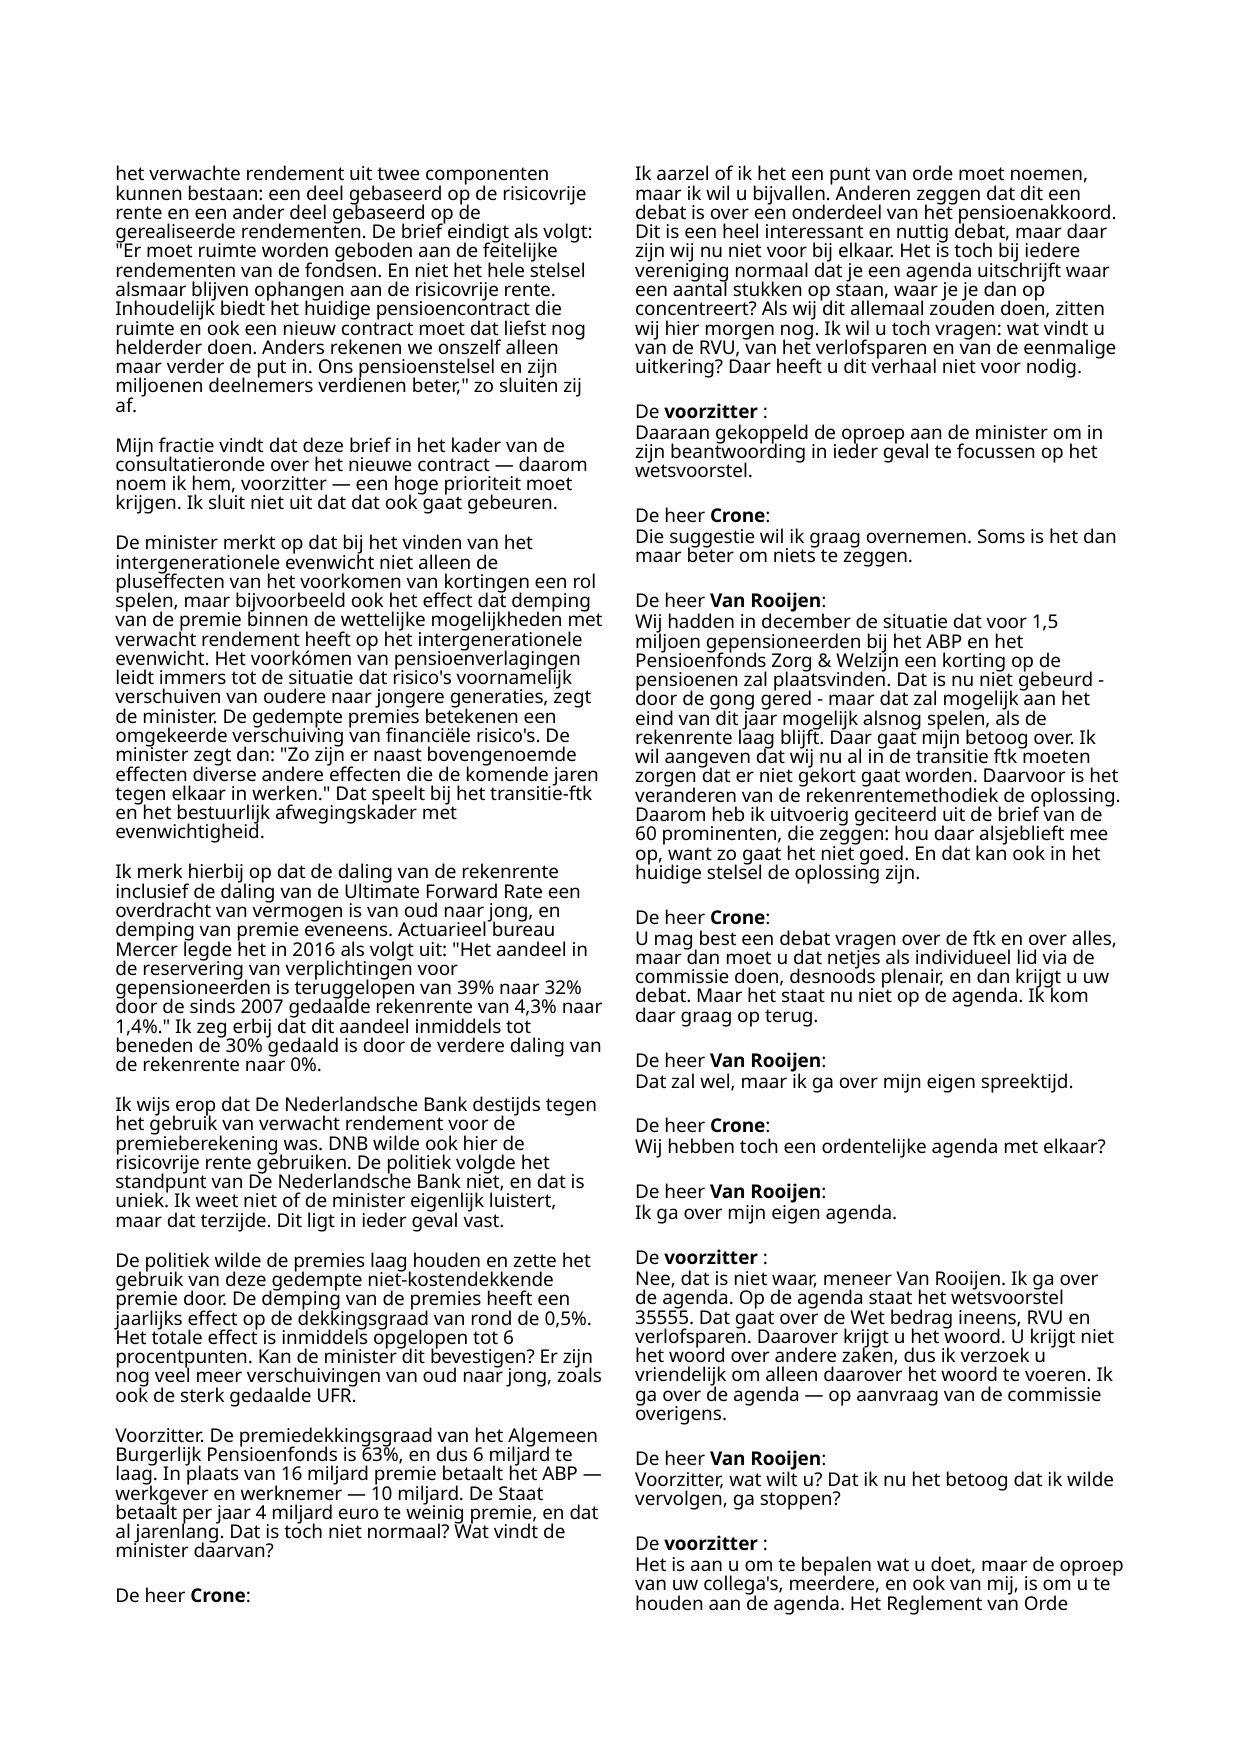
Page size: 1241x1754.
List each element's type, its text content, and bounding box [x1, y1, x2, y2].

text De voorzitter : [635, 1244, 1125, 1270]
text De voorzitter : [635, 1530, 1125, 1556]
text De heer Van Rooijen: [635, 588, 1125, 613]
text Dat zal wel, maar ik ga over mijn eigen spreektijd. [635, 1073, 1125, 1092]
text De heer Crone: [115, 1582, 605, 1608]
text Het is aan u om te bepalen wat u doet, maar de oproep van uw collega's, meerdere, en ook van mij, is om u te houden aan de agenda. Het Reglement van Orde [635, 1556, 1125, 1614]
text Wij hebben toch een ordentelijke agenda met elkaar? [635, 1138, 1125, 1158]
text U mag best een debat vragen over de ftk en over alles, maar dan moet u dat netjes als individueel lid via de commissie doen, desnoods plenair, en dan krijgt u uw debat. Maar het staat nu niet op de agenda. Ik kom daar graag op terug. [635, 930, 1125, 1026]
text De heer Crone: [635, 904, 1125, 930]
text Mijn fractie vindt dat deze brief in het kader van de consultatieronde over het nieuwe contract — daarom noem ik hem, voorzitter — een hoge prioriteit moet krijgen. Ik sluit niet uit dat dat ook gaat gebeuren. [115, 437, 605, 514]
text De politiek wilde de premies laag houden en zette het gebruik van deze gedempte niet-kostendekkende premie door. De demping van de premies heeft een jaarlijks effect op de dekkingsgraad van rond de 0,5%. Het totale effect is inmiddels opgelopen tot 6 procentpunten. Kan de minister dit bevestigen? Er zijn nog veel meer verschuivingen van oud naar jong, zoals ook de sterk gedaalde UFR. [115, 1252, 605, 1406]
text Nee, dat is niet waar, meneer Van Rooijen. Ik ga over de agenda. Op de agenda staat het wetsvoorstel 35555. Dat gaat over de Wet bedrag ineens, RVU en verlofsparen. Daarover krijgt u het woord. U krijgt niet het woord over andere zaken, dus ik verzoek u vriendelijk om alleen daarover het woord te voeren. Ik ga over de agenda — op aanvraag van de commissie overigens. [635, 1270, 1125, 1424]
text Voorzitter. De premiedekkingsgraad van het Algemeen Burgerlijk Pensioenfonds is 63%, en dus 6 miljard te laag. In plaats van 16 miljard premie betaalt het ABP — werkgever en werknemer — 10 miljard. De Staat betaalt per jaar 4 miljard euro te weinig premie, en dat al jarenlang. Dat is toch niet normaal? Wat vindt de minister daarvan? [115, 1427, 605, 1562]
text Ik merk hierbij op dat de daling van de rekenrente inclusief de daling van de Ultimate Forward Rate een overdracht van vermogen is van oud naar jong, en demping van premie eveneens. Actuarieel bureau Mercer legde het in 2016 als volgt uit: "Het aandeel in de reservering van verplichtingen voor gepensioneerden is teruggelopen van 39% naar 32% door de sinds 2007 gedaalde rekenrente van 4,3% naar 1,4%." Ik zeg erbij dat dit aandeel inmiddels tot beneden de 30% gedaald is door de verdere daling van de rekenrente naar 0%. [115, 863, 605, 1075]
text De voorzitter : [635, 398, 1125, 424]
text De heer Van Rooijen: [635, 1178, 1125, 1204]
text Ik wijs erop dat De Nederlandsche Bank destijds tegen het gebruik van verwacht rendement voor de premieberekening was. DNB wilde ook hier de risicovrije rente gebruiken. De politiek volgde het standpunt van De Nederlandsche Bank niet, en dat is uniek. Ik weet niet of de minister eigenlijk luistert, maar dat terzijde. Dit ligt in ieder geval vast. [115, 1096, 605, 1231]
text Die suggestie wil ik graag overnemen. Soms is het dan maar beter om niets te zeggen. [635, 528, 1125, 567]
text Ik ga over mijn eigen agenda. [635, 1204, 1125, 1223]
text Daaraan gekoppeld de oproep aan de minister om in zijn beantwoording in ieder geval te focussen op het wetsvoorstel. [635, 424, 1125, 482]
text het verwachte rendement uit twee componenten kunnen bestaan: een deel gebaseerd op de risicovrije rente en een ander deel gebaseerd op de gerealiseerde rendementen. De brief eindigt als volgt: "Er moet ruimte worden geboden aan de feitelijke rendementen van de fondsen. En niet het hele stelsel alsmaar blijven ophangen aan de risicovrije rente. Inhoudelijk biedt het huidige pensioencontract die ruimte en ook een nieuw contract moet dat liefst nog helderder doen. Anders rekenen we onszelf alleen maar verder de put in. Ons pensioenstelsel en zijn miljoenen deelnemers verdienen beter," zo sluiten zij af. [115, 165, 605, 416]
text De heer Van Rooijen: [635, 1047, 1125, 1073]
text De heer Crone: [635, 1113, 1125, 1138]
text De minister merkt op dat bij het vinden van het intergenerationele evenwicht niet alleen de pluseffecten van het voorkomen van kortingen een rol spelen, maar bijvoorbeeld ook het effect dat demping van de premie binnen de wettelijke mogelijkheden met verwacht rendement heeft op het intergenerationele evenwicht. Het voorkómen van pensioenverlagingen leidt immers tot de situatie dat risico's voornamelijk verschuiven van oudere naar jongere generaties, zegt de minister. De gedempte premies betekenen een omgekeerde verschuiving van financiële risico's. De minister zegt dan: "Zo zijn er naast bovengenoemde effecten diverse andere effecten die de komende jaren tegen elkaar in werken." Dat speelt bij het transitie-ftk en het bestuurlijk afwegingskader met evenwichtigheid. [115, 534, 605, 843]
text Voorzitter, wat wilt u? Dat ik nu het betoog dat ik wilde vervolgen, ga stoppen? [635, 1471, 1125, 1509]
text De heer Crone: [635, 502, 1125, 528]
text De heer Van Rooijen: [635, 1445, 1125, 1471]
text Ik aarzel of ik het een punt van orde moet noemen, maar ik wil u bijvallen. Anderen zeggen dat dit een debat is over een onderdeel van het pensioenakkoord. Dit is een heel interessant en nuttig debat, maar daar zijn wij nu niet voor bij elkaar. Het is toch bij iedere vereniging normaal dat je een agenda uitschrijft waar een aantal stukken op staan, waar je je dan op concentreert? Als wij dit allemaal zouden doen, zitten wij hier morgen nog. Ik wil u toch vragen: wat vindt u van de RVU, van het verlofsparen en van de eenmalige uitkering? Daar heeft u dit verhaal niet voor nodig. [635, 165, 1125, 377]
text Wij hadden in december de situatie dat voor 1,5 miljoen gepensioneerden bij het ABP en het Pensioenfonds Zorg & Welzijn een korting op de pensioenen zal plaatsvinden. Dat is nu niet gebeurd - door de gong gered - maar dat zal mogelijk aan het eind van dit jaar mogelijk alsnog spelen, als de rekenrente laag blijft. Daar gaat mijn betoog over. Ik wil aangeven dat wij nu al in de transitie ftk moeten zorgen dat er niet gekort gaat worden. Daarvoor is het veranderen van de rekenrentemethodiek de oplossing. Daarom heb ik uitvoerig geciteerd uit de brief van de 60 prominenten, die zeggen: hou daar alsjeblieft mee op, want zo gaat het niet goed. En dat kan ook in het huidige stelsel de oplossing zijn. [635, 613, 1125, 883]
